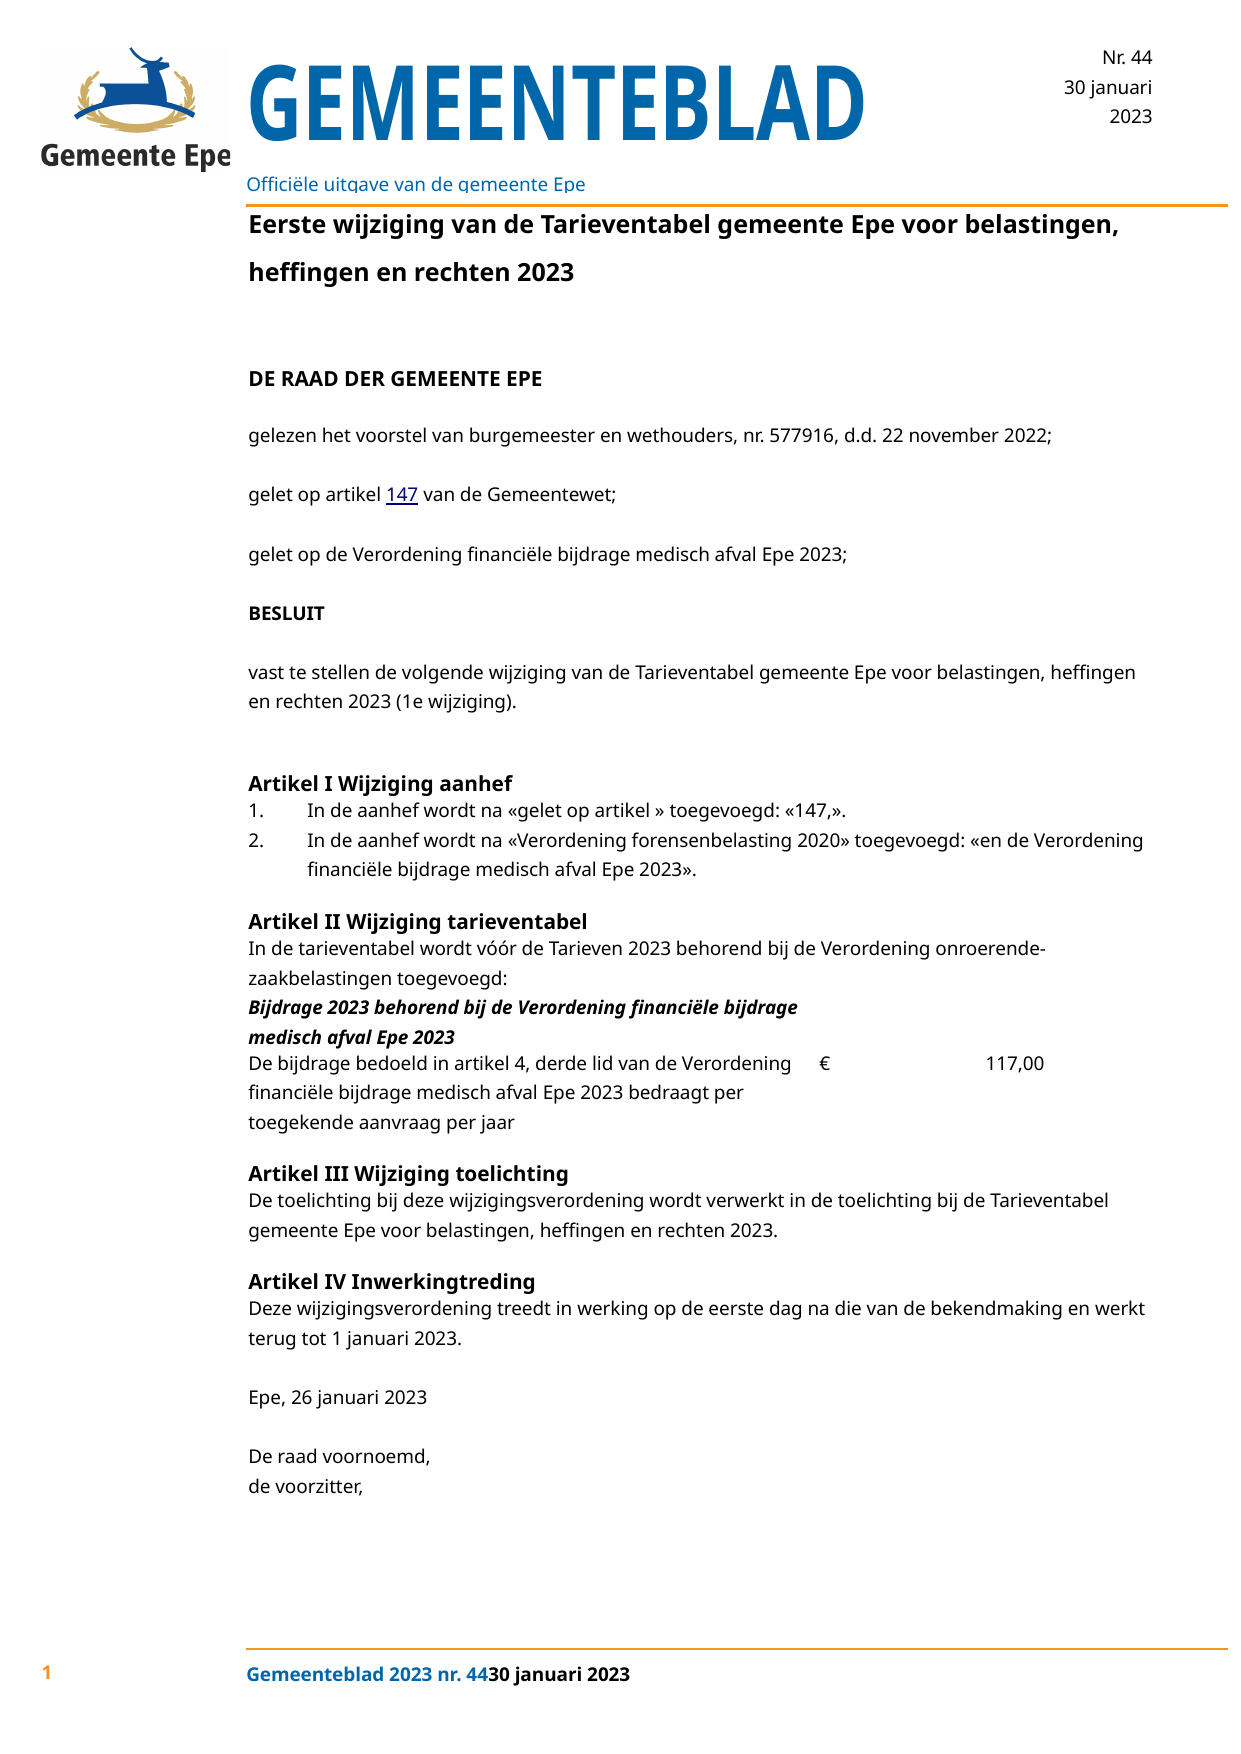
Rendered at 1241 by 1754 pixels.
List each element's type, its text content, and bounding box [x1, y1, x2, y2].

text Artikel III Wijziging toelichting [248, 1159, 1152, 1187]
table_cell € [819, 1050, 985, 1135]
list In de aanhef wordt na «Verordening forensenbelasting 2020» toegevoegd: «en de Verordening financiële bijdrage medisch afval Epe 2023». [248, 827, 1152, 882]
text Eerste wijziging van de Tarieventabel gemeente Epe voor belastingen, heffingen en rechten 2023 [248, 207, 1152, 288]
text de voorzitter, [248, 1473, 1152, 1499]
picture [41, 47, 231, 172]
text Artikel I Wijziging aanhef [248, 769, 1152, 797]
list In de aanhef wordt na «gelet op artikel » toegevoegd: «147,». [248, 797, 1152, 823]
table_cell 117,00 [985, 1050, 1152, 1135]
table_header Bijdrage 2023 behorend bij de Verordening financiële bijdrage medisch afval Epe 2023 [248, 995, 819, 1050]
table_cell De bijdrage bedoeld in artikel 4, derde lid van de Verordening financiële bijdrage medisch afval Epe 2023 bedraagt per toegekende aanvraag per jaar [248, 1050, 819, 1135]
text In de tarieventabel wordt vóór de Tarieven 2023 behorend bij de Verordening onroerende-zaakbelastingen toegevoegd: [248, 935, 1152, 991]
text gelet op de Verordening financiële bijdrage medisch afval Epe 2023; [248, 541, 1152, 567]
text gelezen het voorstel van burgemeester en wethouders, nr. 577916, d.d. 22 november 2022; [248, 422, 1152, 448]
text Deze wijzigingsverordening treedt in werking op de eerste dag na die van de bekendmaking en werkt terug tot 1 januari 2023. [248, 1296, 1152, 1351]
text gelet op artikel 147 van de Gemeentewet; [248, 482, 1152, 507]
text Epe, 26 januari 2023 [248, 1384, 1152, 1410]
text De toelichting bij deze wijzigingsverordening wordt verwerkt in de toelichting bij de Tarieventabel gemeente Epe voor belastingen, heffingen en rechten 2023. [248, 1187, 1152, 1242]
text Artikel IV Inwerkingtreding [248, 1267, 1152, 1296]
text BESLUIT [248, 600, 1152, 626]
text DE RAAD DER GEMEENTE EPE [248, 364, 1152, 393]
text De raad voornoemd, [248, 1443, 1152, 1469]
text Artikel II Wijziging tarieventabel [248, 907, 1152, 935]
text vast te stellen de volgende wijziging van de Tarieventabel gemeente Epe voor belastingen, heffingen en rechten 2023 (1e wijziging). [248, 659, 1152, 714]
